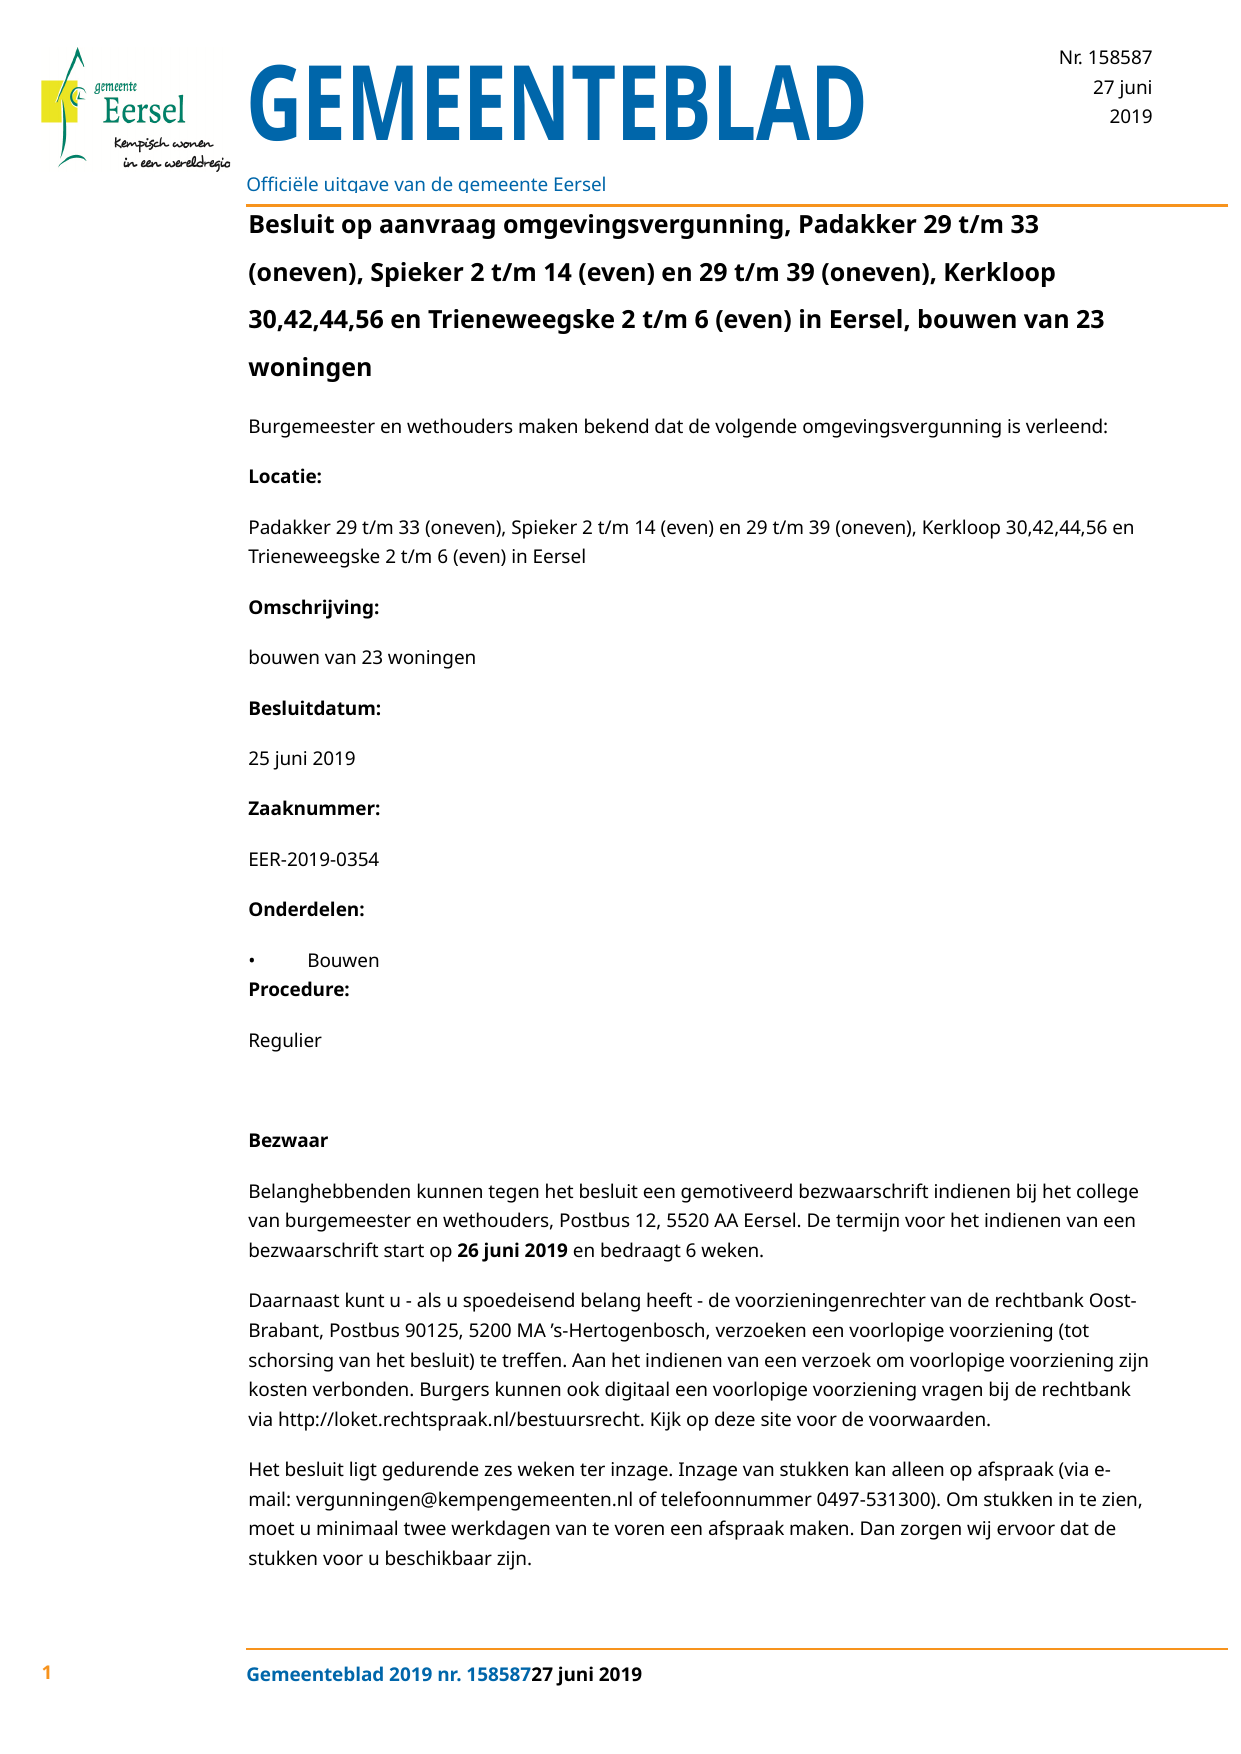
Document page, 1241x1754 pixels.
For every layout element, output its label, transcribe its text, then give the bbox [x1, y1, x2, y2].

text Het besluit ligt gedurende zes weken ter inzage. Inzage van stukken kan alleen op afspraak (via e-mail: vergunningen@kempengemeenten.nl of telefoonnummer 0497-531300). Om stukken in te zien, moet u minimaal twee werkdagen van te voren een afspraak maken. Dan zorgen wij ervoor dat de stukken voor u beschikbaar zijn. [248, 1456, 1152, 1571]
text Belanghebbenden kunnen tegen het besluit een gemotiveerd bezwaarschrift indienen bij het college van burgemeester en wethouders, Postbus 12, 5520 AA Eersel. De termijn voor het indienen van een bezwaarschrift start op 26 juni 2019 en bedraagt 6 weken. [248, 1178, 1152, 1263]
list Bouwen [248, 947, 1152, 973]
text Burgemeester en wethouders maken bekend dat de volgende omgevingsvergunning is verleend: [248, 413, 1152, 439]
text Onderdelen: [248, 896, 1152, 922]
picture [41, 47, 231, 172]
text bouwen van 23 woningen [248, 644, 1152, 670]
text Omschrijving: [248, 594, 1152, 620]
text Zaaknummer: [248, 796, 1152, 821]
text Padakker 29 t/m 33 (oneven), Spieker 2 t/m 14 (even) en 29 t/m 39 (oneven), Kerkloop 30,42,44,56 en Trieneweegske 2 t/m 6 (even) in Eersel [248, 514, 1152, 569]
text Besluit op aanvraag omgevingsvergunning, Padakker 29 t/m 33 (oneven), Spieker 2 t/m 14 (even) en 29 t/m 39 (oneven), Kerkloop 30,42,44,56 en Trieneweegske 2 t/m 6 (even) in Eersel, bouwen van 23 woningen [248, 207, 1152, 384]
text EER-2019-0354 [248, 846, 1152, 872]
text Bezwaar [248, 1128, 1152, 1153]
text Besluitdatum: [248, 695, 1152, 721]
text Regulier [248, 1027, 1152, 1053]
text 25 juni 2019 [248, 745, 1152, 771]
text Daarnaast kunt u - als u spoedeisend belang heeft - de voorzieningenrechter van de rechtbank Oost-Brabant, Postbus 90125, 5200 MA ’s-Hertogenbosch, verzoeken een voorlopige voorziening (tot schorsing van het besluit) te treffen. Aan het indienen van een verzoek om voorlopige voorziening zijn kosten verbonden. Burgers kunnen ook digitaal een voorlopige voorziening vragen bij de rechtbank via http://loket.rechtspraak.nl/bestuursrecht. Kijk op deze site voor de voorwaarden. [248, 1288, 1152, 1432]
text Procedure: [248, 976, 1152, 1002]
text Locatie: [248, 463, 1152, 489]
